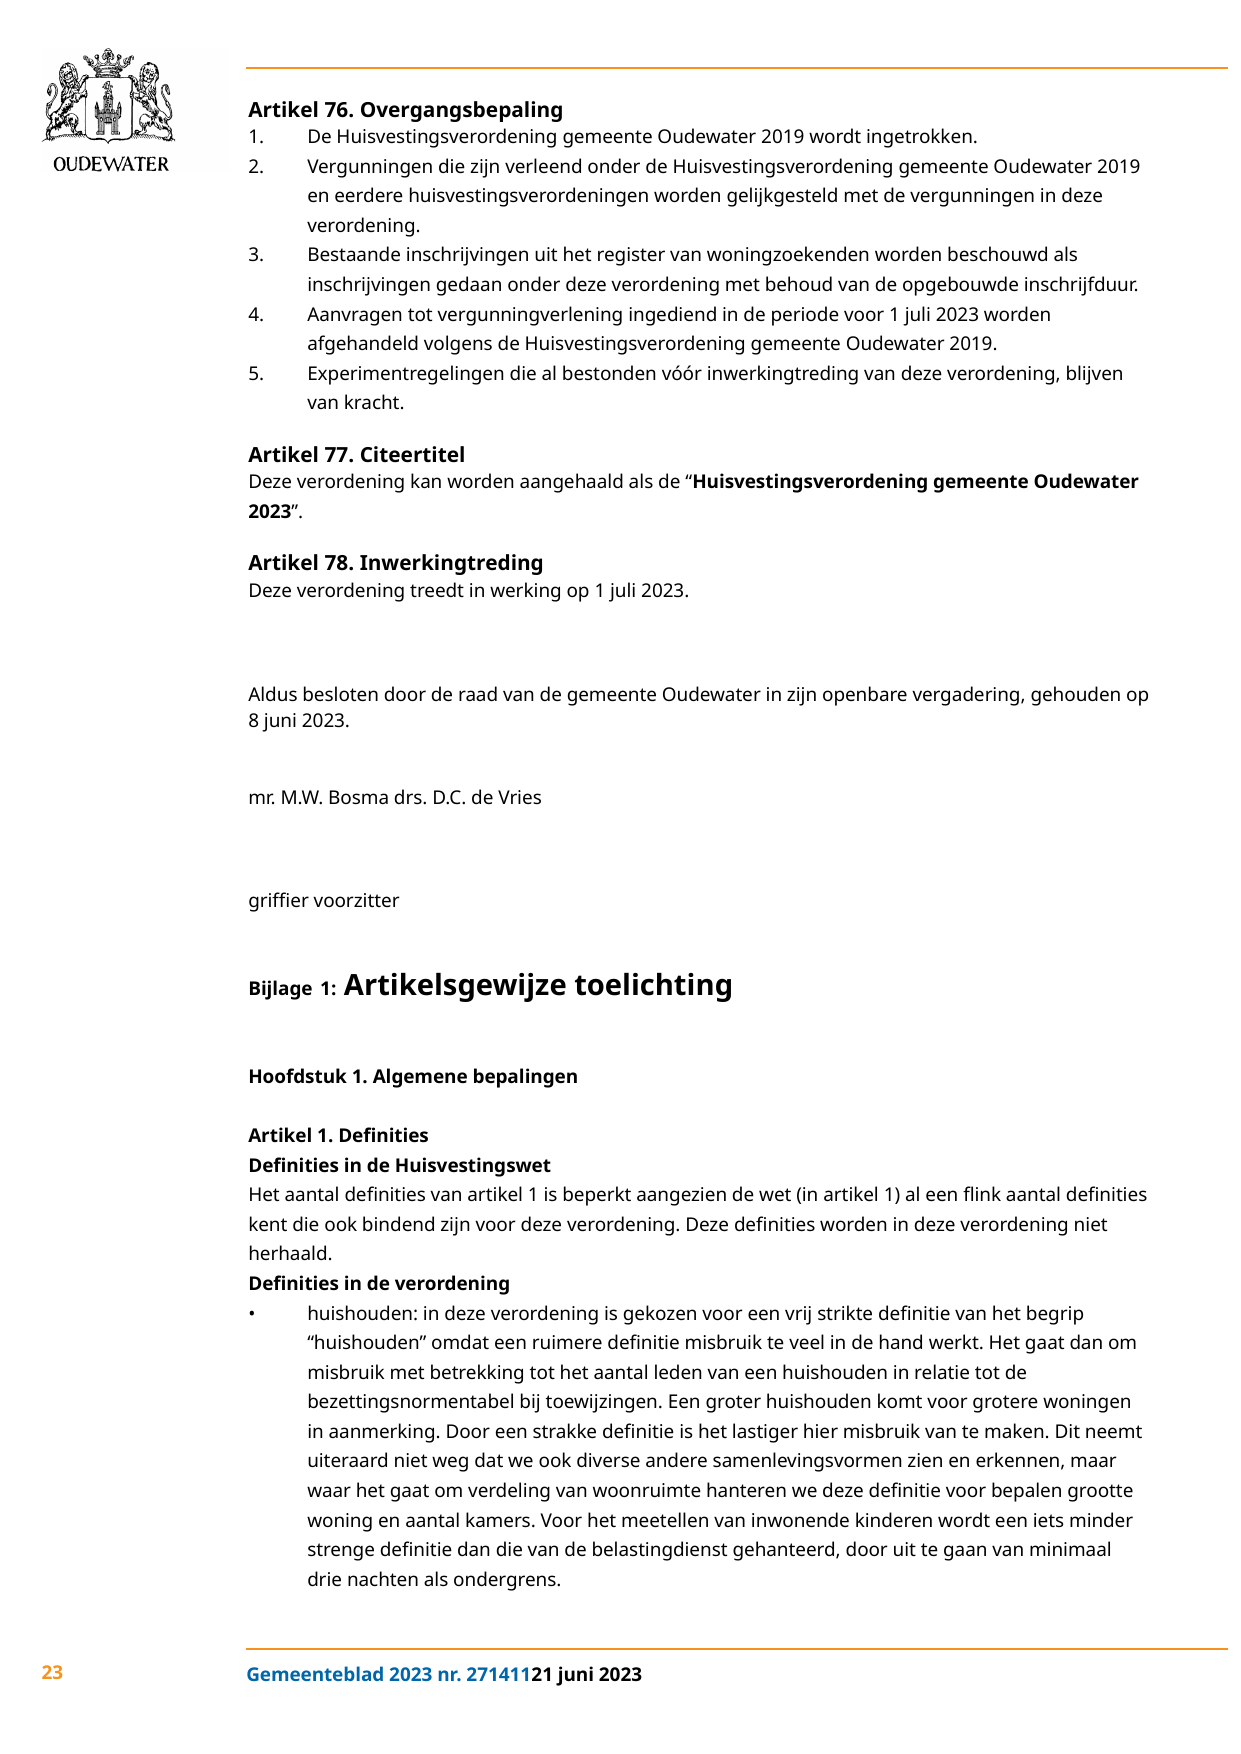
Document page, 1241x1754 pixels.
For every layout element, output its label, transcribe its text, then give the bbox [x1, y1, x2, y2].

text Bijlage 1: Artikelsgewijze toelichting [248, 964, 1152, 1004]
list Bestaande inschrijvingen uit het register van woningzoekenden worden beschouwd als inschrijvingen gedaan onder deze verordening met behoud van de opgebouwde inschrijfduur. [248, 242, 1152, 297]
text Artikel 1. Definities [248, 1122, 1152, 1148]
list huishouden: in deze verordening is gekozen voor een vrij strikte definitie van het begrip “huishouden” omdat een ruimere definitie misbruik te veel in de hand werkt. Het gaat dan om misbruik met betrekking tot het aantal leden van een huishouden in relatie tot de bezettingsnormentabel bij toewijzingen. Een groter huishouden komt voor grotere woningen in aanmerking. Door een strakke definitie is het lastiger hier misbruik van te maken. Dit neemt uiteraard niet weg dat we ook diverse andere samenlevingsvormen zien en erkennen, maar waar het gaat om verdeling van woonruimte hanteren we deze definitie voor bepalen grootte woning en aantal kamers. Voor het meetellen van inwonende kinderen wordt een iets minder strenge definitie dan die van de belastingdienst gehanteerd, door uit te gaan van minimaal drie nachten als ondergrens. [248, 1300, 1152, 1592]
text Aldus besloten door de raad van de gemeente Oudewater in zijn openbare vergadering, gehouden op 8 juni 2023. [248, 682, 1152, 733]
text griffier voorzitter [248, 887, 1152, 913]
list Experimentregelingen die al bestonden vóór inwerkingtreding van deze verordening, blijven van kracht. [248, 360, 1152, 415]
list Vergunningen die zijn verleend onder de Huisvestingsverordening gemeente Oudewater 2019 en eerdere huisvestingsverordeningen worden gelijkgesteld met de vergunningen in deze verordening. [248, 153, 1152, 238]
text Definities in de verordening [248, 1270, 1152, 1296]
text Artikel 76. Overgangsbepaling [248, 95, 1152, 123]
text Artikel 78. Inwerkingtreding [248, 548, 1152, 577]
text Deze verordening kan worden aangehaald als de “Huisvestingsverordening gemeente Oudewater 2023”. [248, 468, 1152, 524]
text mr. M.W. Bosma drs. D.C. de Vries [248, 784, 1152, 810]
list De Huisvestingsverordening gemeente Oudewater 2019 wordt ingetrokken. [248, 123, 1152, 149]
text Deze verordening treedt in werking op 1 juli 2023. [248, 577, 1152, 602]
picture [41, 47, 231, 172]
text Het aantal definities van artikel 1 is beperkt aangezien de wet (in artikel 1) al een flink aantal definities kent die ook bindend zijn voor deze verordening. Deze definities worden in deze verordening niet herhaald. [248, 1181, 1152, 1266]
text Definities in de Huisvestingswet [248, 1152, 1152, 1177]
text Artikel 77. Citeertitel [248, 440, 1152, 468]
text Hoofdstuk 1. Algemene bepalingen [248, 1063, 1152, 1089]
list Aanvragen tot vergunningverlening ingediend in de periode voor 1 juli 2023 worden afgehandeld volgens de Huisvestingsverordening gemeente Oudewater 2019. [248, 301, 1152, 356]
